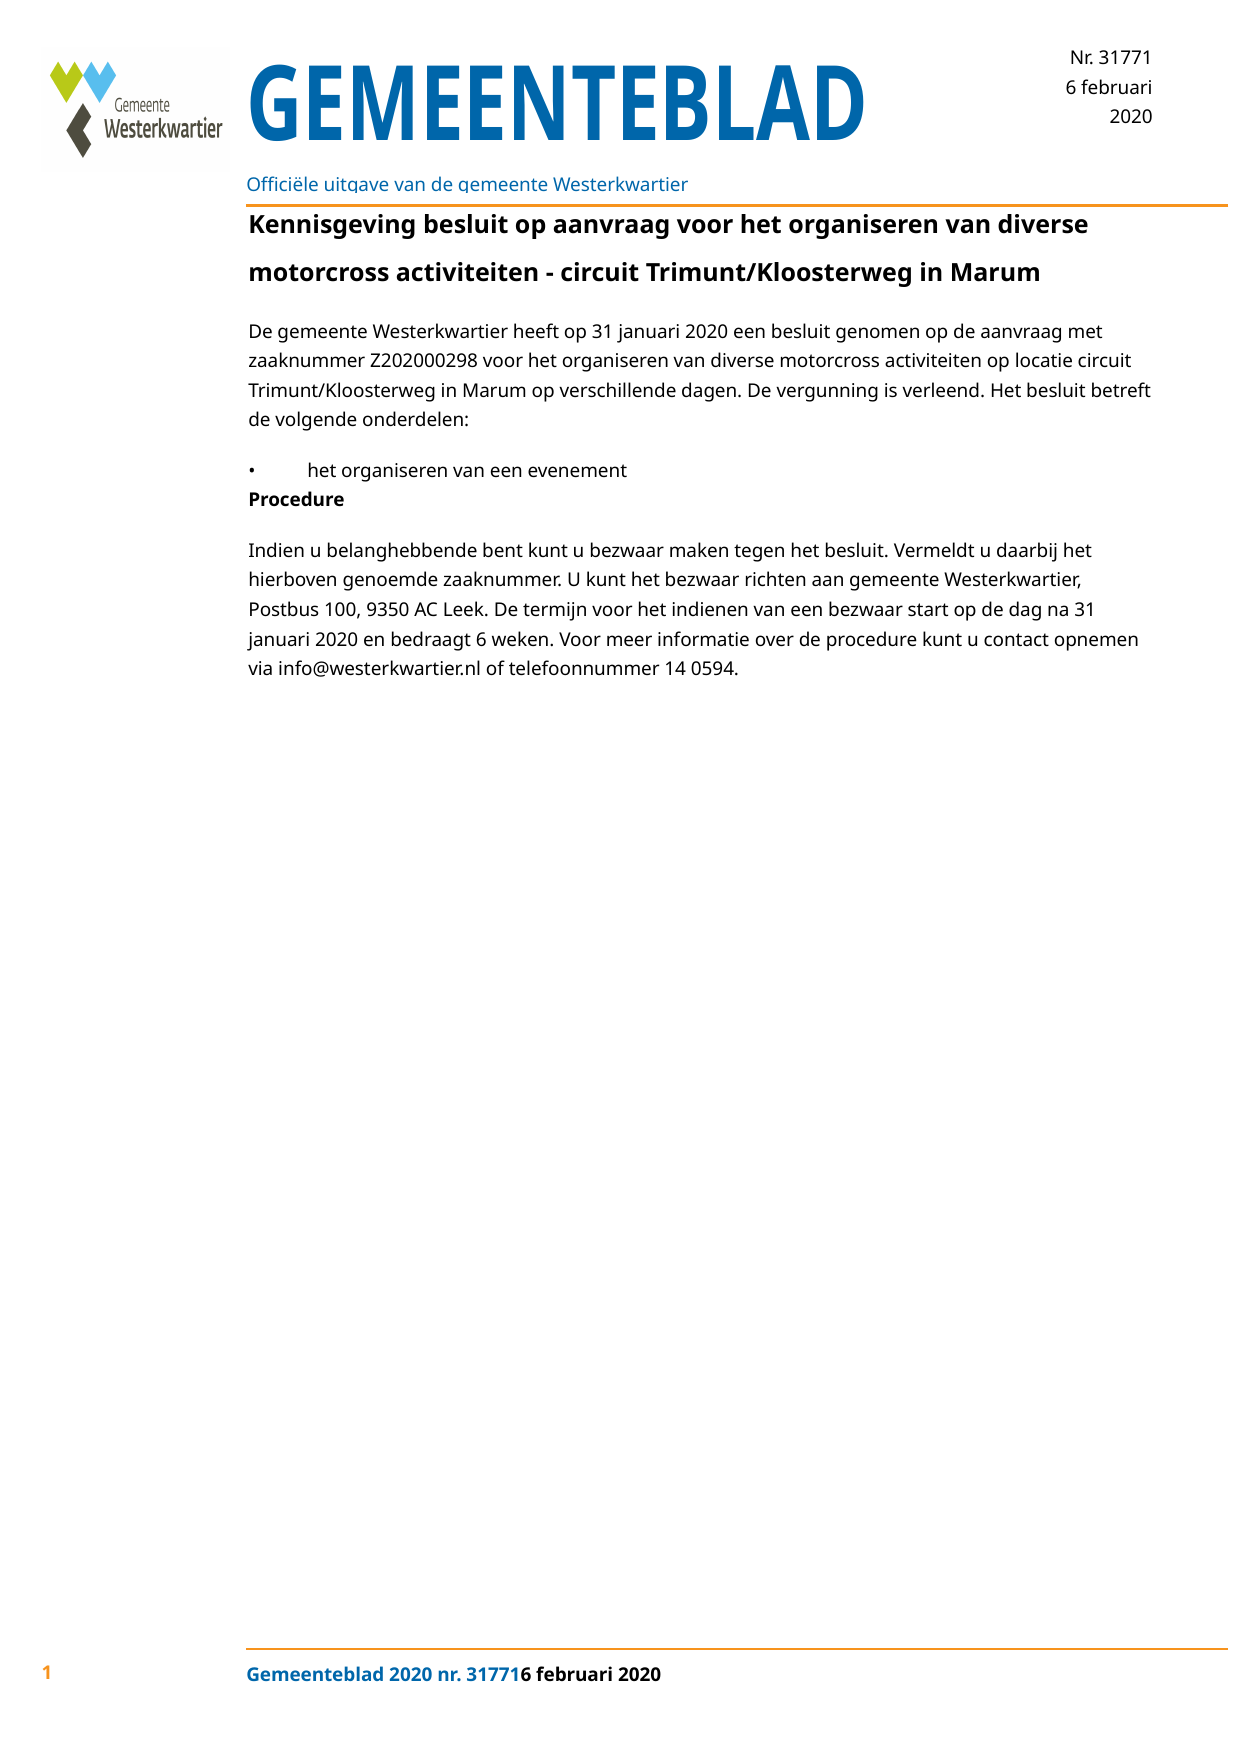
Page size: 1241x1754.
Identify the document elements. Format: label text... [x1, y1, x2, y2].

list het organiseren van een evenement [248, 457, 1152, 483]
text Procedure [248, 487, 1152, 512]
text Indien u belanghebbende bent kunt u bezwaar maken tegen het besluit. Vermeldt u daarbij het hierboven genoemde zaaknummer. U kunt het bezwaar richten aan gemeente Westerkwartier, Postbus 100, 9350 AC Leek. De termijn voor het indienen van een bezwaar start op de dag na 31 januari 2020 en bedraagt 6 weken. Voor meer informatie over de procedure kunt u contact opnemen via info@westerkwartier.nl of telefoonnummer 14 0594. [248, 537, 1152, 681]
text De gemeente Westerkwartier heeft op 31 januari 2020 een besluit genomen op de aanvraag met zaaknummer Z202000298 voor het organiseren van diverse motorcross activiteiten op locatie circuit Trimunt/Kloosterweg in Marum op verschillende dagen. De vergunning is verleend. Het besluit betreft de volgende onderdelen: [248, 318, 1152, 432]
text Kennisgeving besluit op aanvraag voor het organiseren van diverse motorcross activiteiten - circuit Trimunt/Kloosterweg in Marum [248, 207, 1152, 288]
picture [41, 47, 231, 172]
